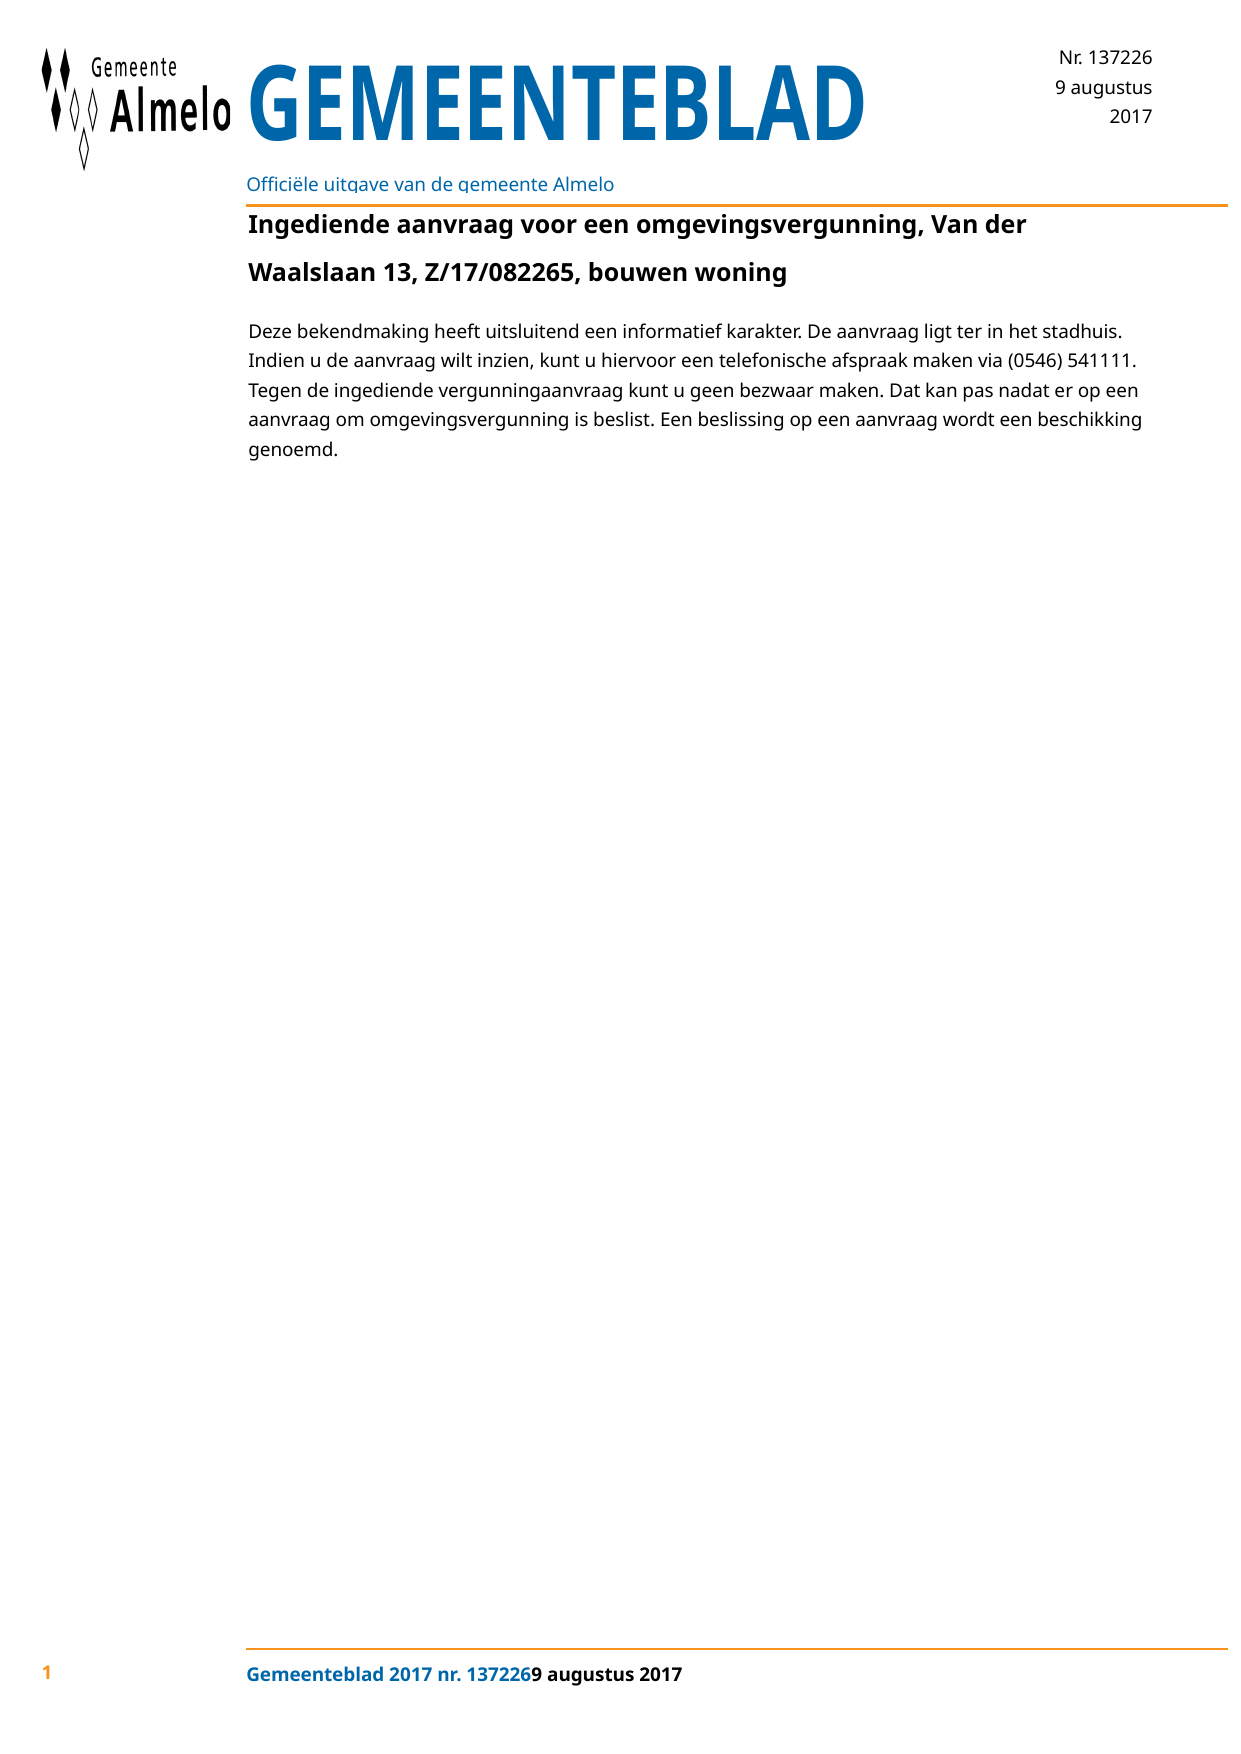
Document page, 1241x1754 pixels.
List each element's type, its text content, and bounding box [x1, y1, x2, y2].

text Deze bekendmaking heeft uitsluitend een informatief karakter. De aanvraag ligt ter in het stadhuis. Indien u de aanvraag wilt inzien, kunt u hiervoor een telefonische afspraak maken via (0546) 541111. Tegen de ingediende vergunningaanvraag kunt u geen bezwaar maken. Dat kan pas nadat er op een aanvraag om omgevingsvergunning is beslist. Een beslissing op een aanvraag wordt een beschikking genoemd. [248, 318, 1152, 462]
text Ingediende aanvraag voor een omgevingsvergunning, Van der Waalslaan 13, Z/17/082265, bouwen woning [248, 207, 1152, 288]
picture [41, 47, 231, 172]
